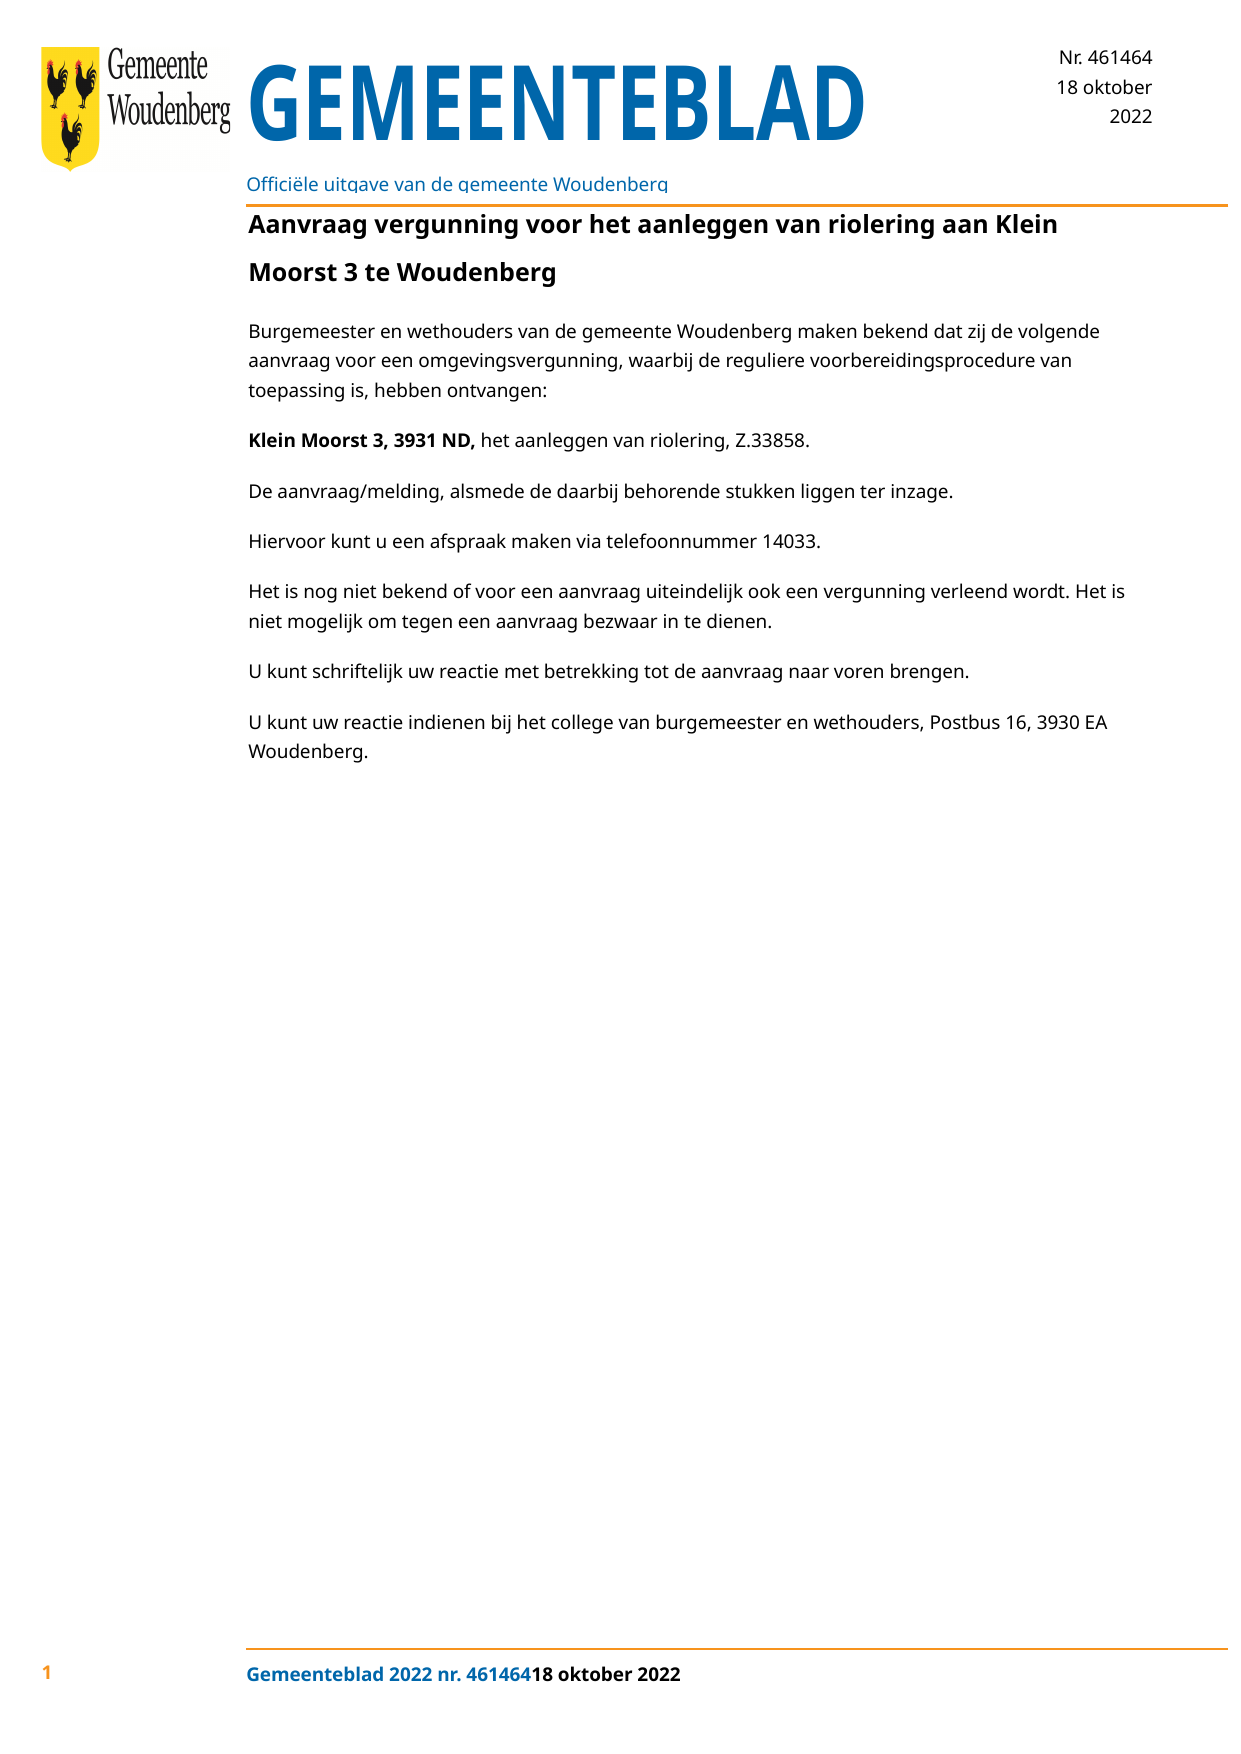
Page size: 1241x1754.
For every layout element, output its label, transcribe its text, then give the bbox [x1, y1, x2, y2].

text Aanvraag vergunning voor het aanleggen van riolering aan Klein Moorst 3 te Woudenberg [248, 207, 1152, 288]
text U kunt schriftelijk uw reactie met betrekking tot de aanvraag naar voren brengen. [248, 659, 1152, 684]
text Burgemeester en wethouders van de gemeente Woudenberg maken bekend dat zij de volgende aanvraag voor een omgevingsvergunning, waarbij de reguliere voorbereidingsprocedure van toepassing is, hebben ontvangen: [248, 318, 1152, 403]
text U kunt uw reactie indienen bij het college van burgemeester en wethouders, Postbus 16, 3930 EA Woudenberg. [248, 709, 1152, 764]
text De aanvraag/melding, alsmede de daarbij behorende stukken liggen ter inzage. [248, 478, 1152, 504]
text Het is nog niet bekend of voor een aanvraag uiteindelijk ook een vergunning verleend wordt. Het is niet mogelijk om tegen een aanvraag bezwaar in te dienen. [248, 579, 1152, 634]
text Klein Moorst 3, 3931 ND, het aanleggen van riolering, Z.33858. [248, 427, 1152, 453]
text Hiervoor kunt u een afspraak maken via telefoonnummer 14033. [248, 528, 1152, 554]
picture [41, 47, 231, 172]
